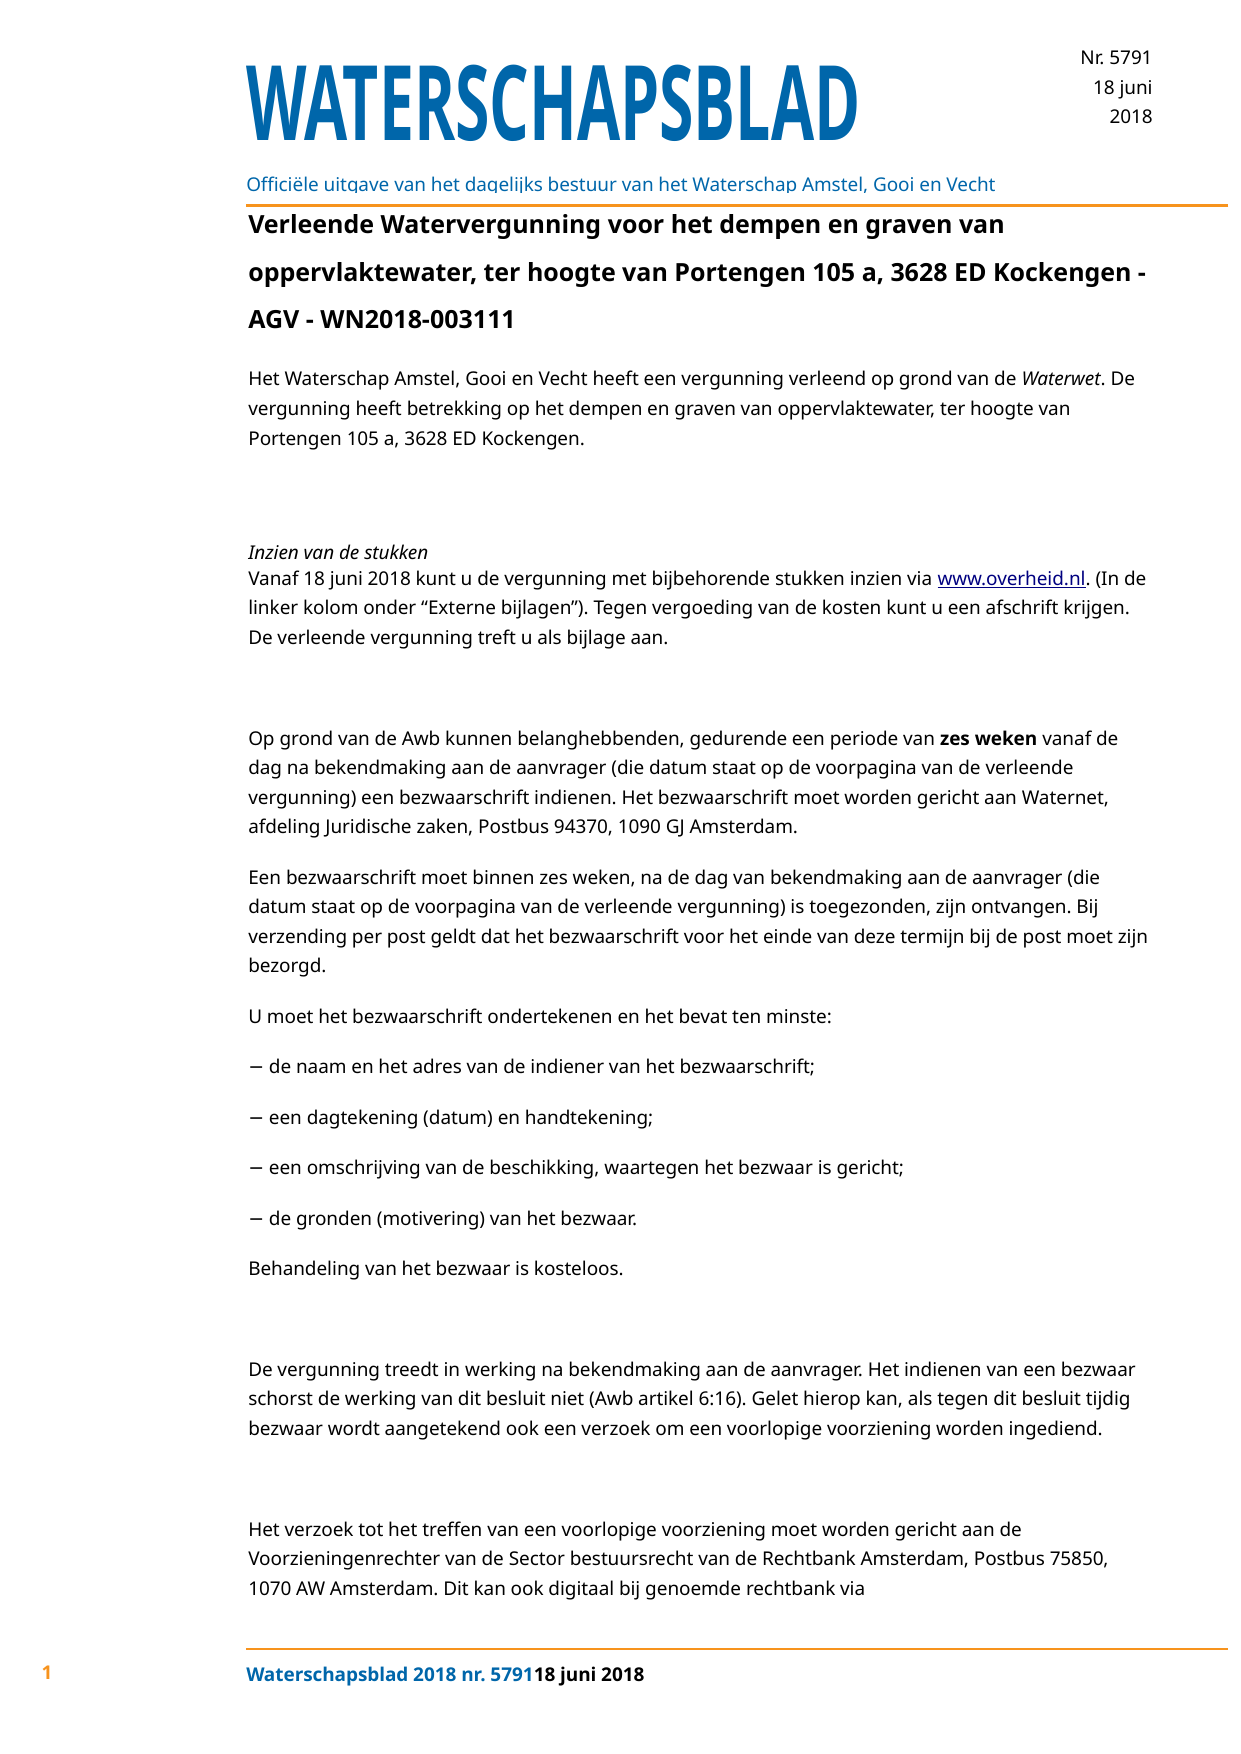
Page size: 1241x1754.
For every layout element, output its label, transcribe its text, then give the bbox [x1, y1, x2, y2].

text U moet het bezwaarschrift ondertekenen en het bevat ten minste: [248, 1003, 1152, 1029]
text − de naam en het adres van de indiener van het bezwaarschrift; [248, 1053, 1152, 1079]
text Een bezwaarschrift moet binnen zes weken, na de dag van bekendmaking aan de aanvrager (die datum staat op de voorpagina van de verleende vergunning) is toegezonden, zijn ontvangen. Bij verzending per post geldt dat het bezwaarschrift voor het einde van deze termijn bij de post moet zijn bezorgd. [248, 864, 1152, 978]
text Op grond van de Awb kunnen belanghebbenden, gedurende een periode van zes weken vanaf de dag na bekendmaking aan de aanvrager (die datum staat op de voorpagina van de verleende vergunning) een bezwaarschrift indienen. Het bezwaarschrift moet worden gericht aan Waternet, afdeling Juridische zaken, Postbus 94370, 1090 GJ Amsterdam. [248, 725, 1152, 839]
text − een omschrijving van de beschikking, waartegen het bezwaar is gericht; [248, 1154, 1152, 1180]
text Verleende Watervergunning voor het dempen en graven van oppervlaktewater, ter hoogte van Portengen 105 a, 3628 ED Kockengen - AGV - WN2018-003111 [248, 207, 1152, 336]
text − de gronden (motivering) van het bezwaar. [248, 1205, 1152, 1231]
text Behandeling van het bezwaar is kosteloos. [248, 1255, 1152, 1281]
text Het verzoek tot het treffen van een voorlopige voorziening moet worden gericht aan de Voorzieningenrechter van de Sector bestuursrecht van de Rechtbank Amsterdam, Postbus 75850, 1070 AW Amsterdam. Dit kan ook digitaal bij genoemde rechtbank via [248, 1516, 1152, 1601]
text − een dagtekening (datum) en handtekening; [248, 1104, 1152, 1130]
text De vergunning treedt in werking na bekendmaking aan de aanvrager. Het indienen van een bezwaar schorst de werking van dit besluit niet (Awb artikel 6:16). Gelet hierop kan, als tegen dit besluit tijdig bezwaar wordt aangetekend ook een verzoek om een voorlopige voorziening worden ingediend. [248, 1356, 1152, 1441]
text Vanaf 18 juni 2018 kunt u de vergunning met bijbehorende stukken inzien via www.overheid.nl. (In de linker kolom onder “Externe bijlagen”). Tegen vergoeding van de kosten kunt u een afschrift krijgen. De verleende vergunning treft u als bijlage aan. [248, 565, 1152, 650]
picture [41, 47, 231, 172]
text Inzien van de stukken [248, 539, 1152, 565]
text Het Waterschap Amstel, Gooi en Vecht heeft een vergunning verleend op grond van de Waterwet. De vergunning heeft betrekking op het dempen en graven van oppervlaktewater, ter hoogte van Portengen 105 a, 3628 ED Kockengen. [248, 366, 1152, 450]
